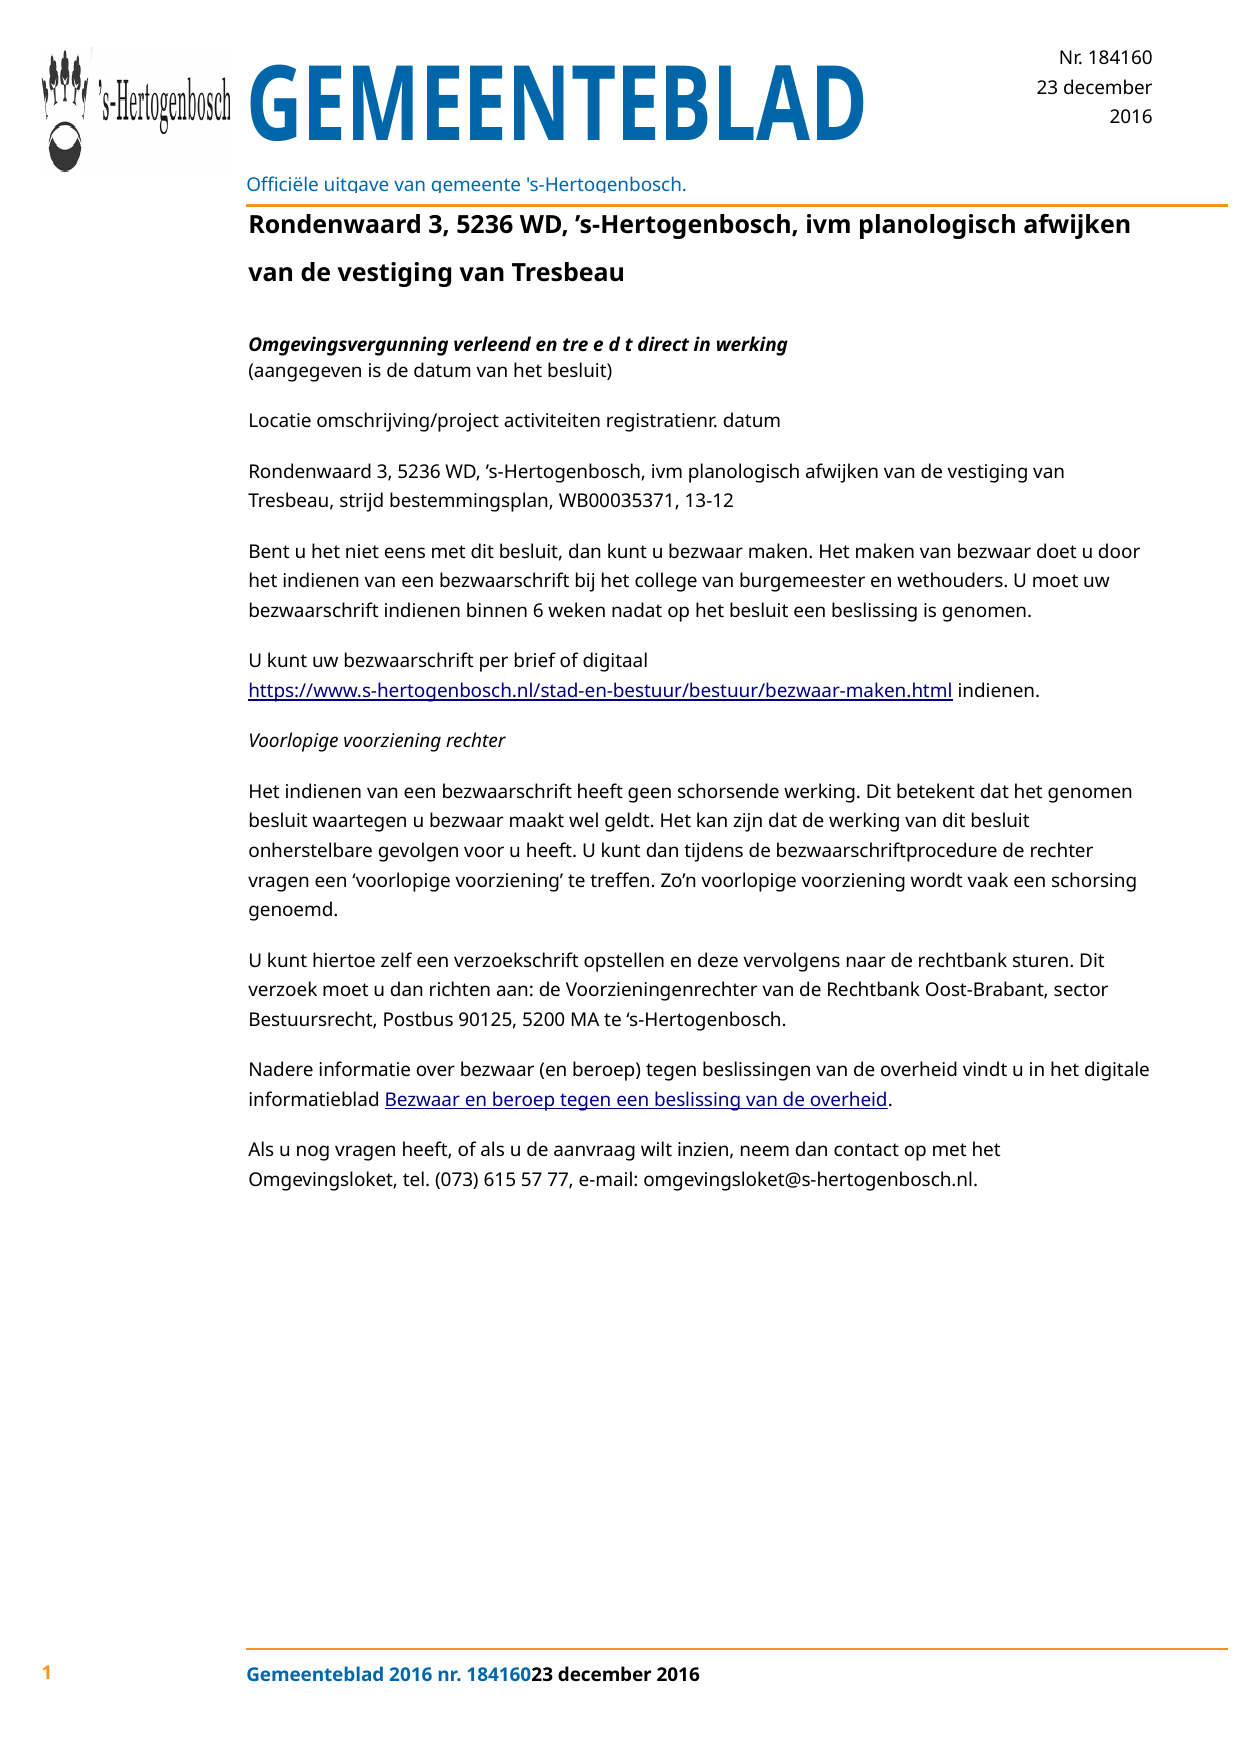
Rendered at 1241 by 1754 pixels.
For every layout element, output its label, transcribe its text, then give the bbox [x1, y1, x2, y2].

text Omgevingsvergunning verleend en tre e d t direct in werking [248, 331, 1152, 357]
text Bent u het niet eens met dit besluit, dan kunt u bezwaar maken. Het maken van bezwaar doet u door het indienen van een bezwaarschrift bij het college van burgemeester en wethouders. U moet uw bezwaarschrift indienen binnen 6 weken nadat op het besluit een beslissing is genomen. [248, 538, 1152, 623]
text Voorlopige voorziening rechter [248, 728, 1152, 753]
text U kunt hiertoe zelf een verzoekschrift opstellen en deze vervolgens naar de rechtbank sturen. Dit verzoek moet u dan richten aan: de Voorzieningenrechter van de Rechtbank Oost-Brabant, sector Bestuursrecht, Postbus 90125, 5200 MA te ‘s-Hertogenbosch. [248, 947, 1152, 1032]
picture [41, 47, 231, 172]
text Het indienen van een bezwaarschrift heeft geen schorsende werking. Dit betekent dat het genomen besluit waartegen u bezwaar maakt wel geldt. Het kan zijn dat de werking van dit besluit onherstelbare gevolgen voor u heeft. U kunt dan tijdens de bezwaarschriftprocedure de rechter vragen een ‘voorlopige voorziening’ te treffen. Zo’n voorlopige voorziening wordt vaak een schorsing genoemd. [248, 778, 1152, 922]
text Nadere informatie over bezwaar (en beroep) tegen beslissingen van de overheid vindt u in het digitale informatieblad Bezwaar en beroep tegen een beslissing van de overheid. [248, 1056, 1152, 1112]
text U kunt uw bezwaarschrift per brief of digitaal https://www.s-hertogenbosch.nl/stad-en-bestuur/bestuur/bezwaar-maken.html indienen. [248, 648, 1152, 703]
text Rondenwaard 3, 5236 WD, ’s-Hertogenbosch, ivm planologisch afwijken van de vestiging van Tresbeau [248, 207, 1152, 288]
text Rondenwaard 3, 5236 WD, ’s-Hertogenbosch, ivm planologisch afwijken van de vestiging van Tresbeau, strijd bestemmingsplan, WB00035371, 13-12 [248, 458, 1152, 513]
text (aangegeven is de datum van het besluit) [248, 357, 1152, 383]
text Locatie omschrijving/project activiteiten registratienr. datum [248, 408, 1152, 433]
text Als u nog vragen heeft, of als u de aanvraag wilt inzien, neem dan contact op met het Omgevingsloket, tel. (073) 615 57 77, e-mail: omgevingsloket@s-hertogenbosch.nl. [248, 1136, 1152, 1192]
